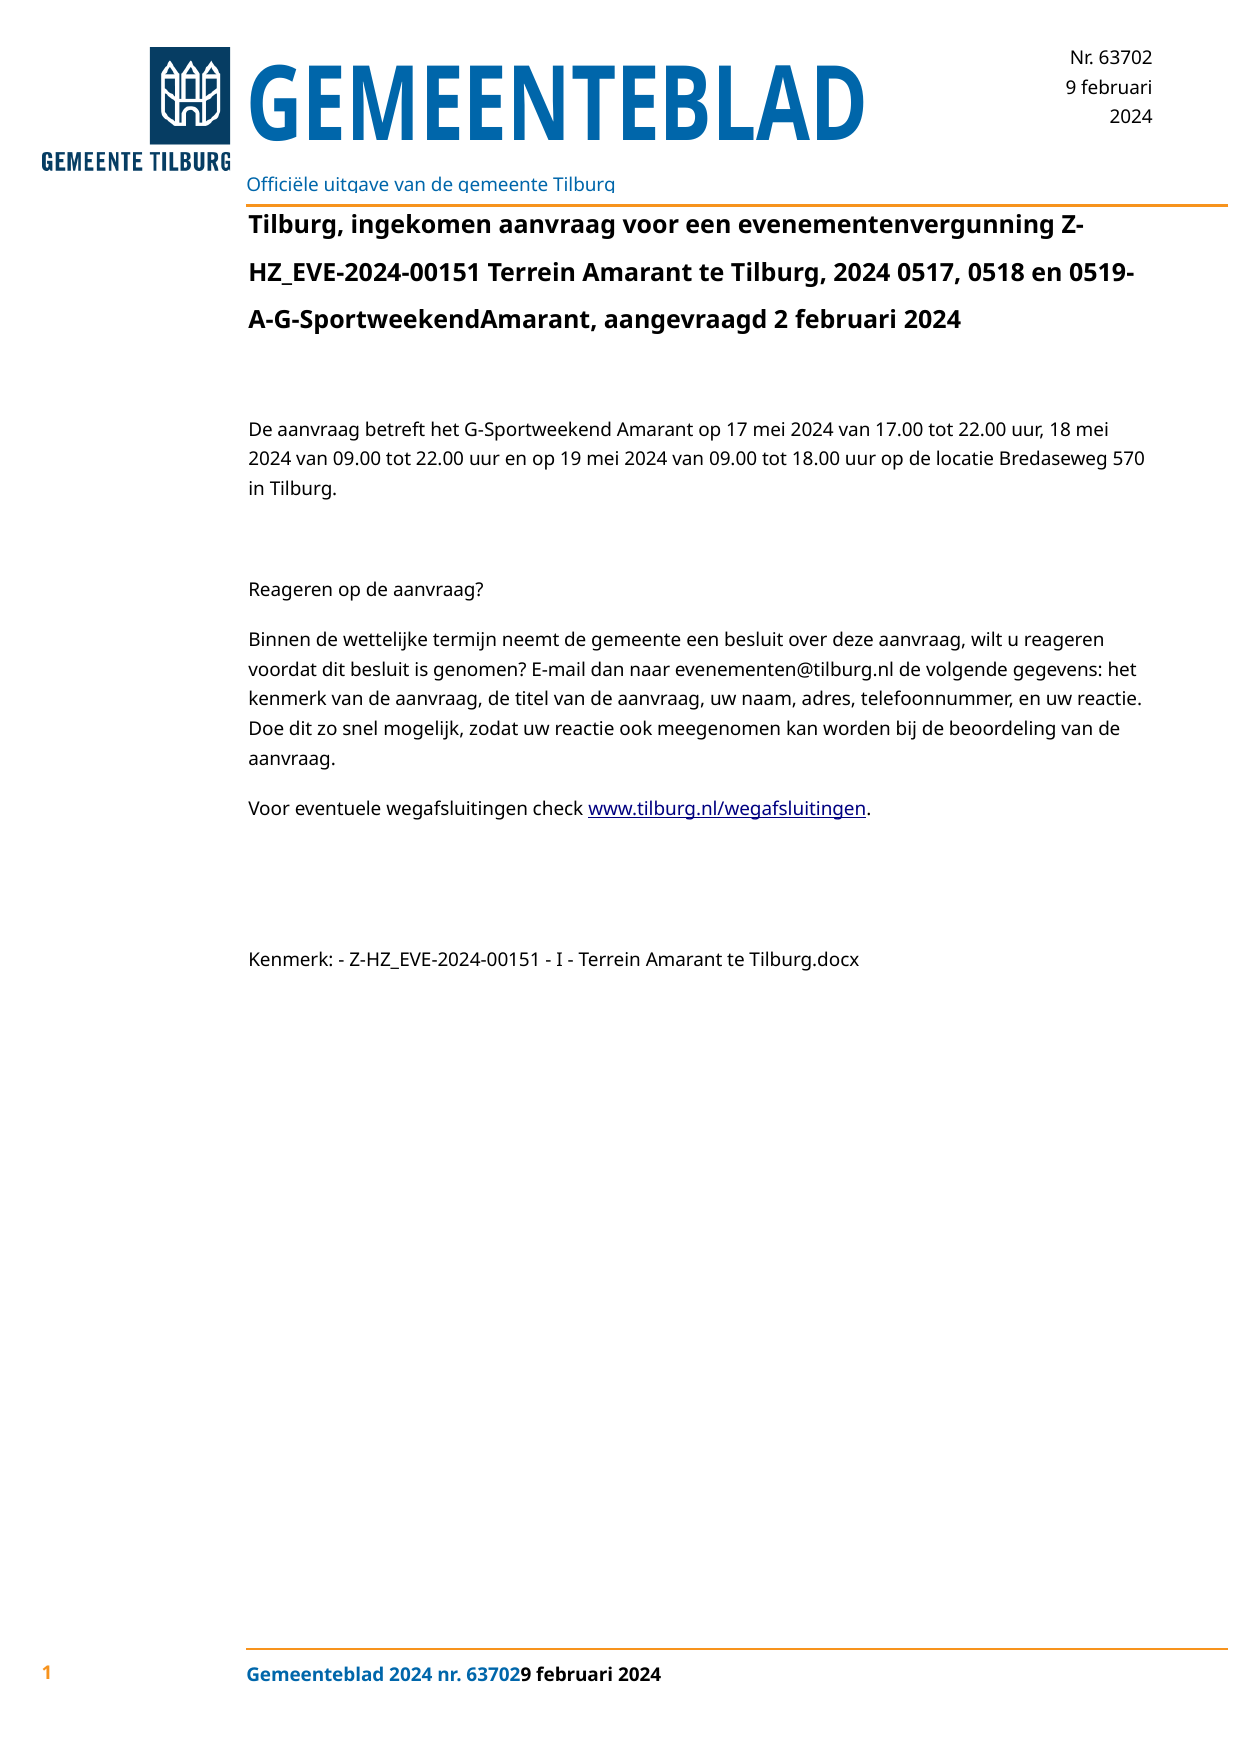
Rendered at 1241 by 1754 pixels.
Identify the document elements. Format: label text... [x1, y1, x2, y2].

text Kenmerk: - Z-HZ_EVE-2024-00151 - I - Terrein Amarant te Tilburg.docx [248, 946, 1152, 972]
text De aanvraag betreft het G-Sportweekend Amarant op 17 mei 2024 van 17.00 tot 22.00 uur, 18 mei 2024 van 09.00 tot 22.00 uur en op 19 mei 2024 van 09.00 tot 18.00 uur op de locatie Bredaseweg 570 in Tilburg. [248, 416, 1152, 501]
text Tilburg, ingekomen aanvraag voor een evenementenvergunning Z-HZ_EVE-2024-00151 Terrein Amarant te Tilburg, 2024 0517, 0518 en 0519-A-G-SportweekendAmarant, aangevraagd 2 februari 2024 [248, 207, 1152, 336]
picture [41, 47, 231, 172]
text Reageren op de aanvraag? [248, 576, 1152, 602]
text Voor eventuele wegafsluitingen check www.tilburg.nl/wegafsluitingen. [248, 795, 1152, 821]
text Binnen de wettelijke termijn neemt de gemeente een besluit over deze aanvraag, wilt u reageren voordat dit besluit is genomen? E-mail dan naar evenementen@tilburg.nl de volgende gegevens: het kenmerk van de aanvraag, de titel van de aanvraag, uw naam, adres, telefoonnummer, en uw reactie. Doe dit zo snel mogelijk, zodat uw reactie ook meegenomen kan worden bij de beoordeling van de aanvraag. [248, 626, 1152, 770]
